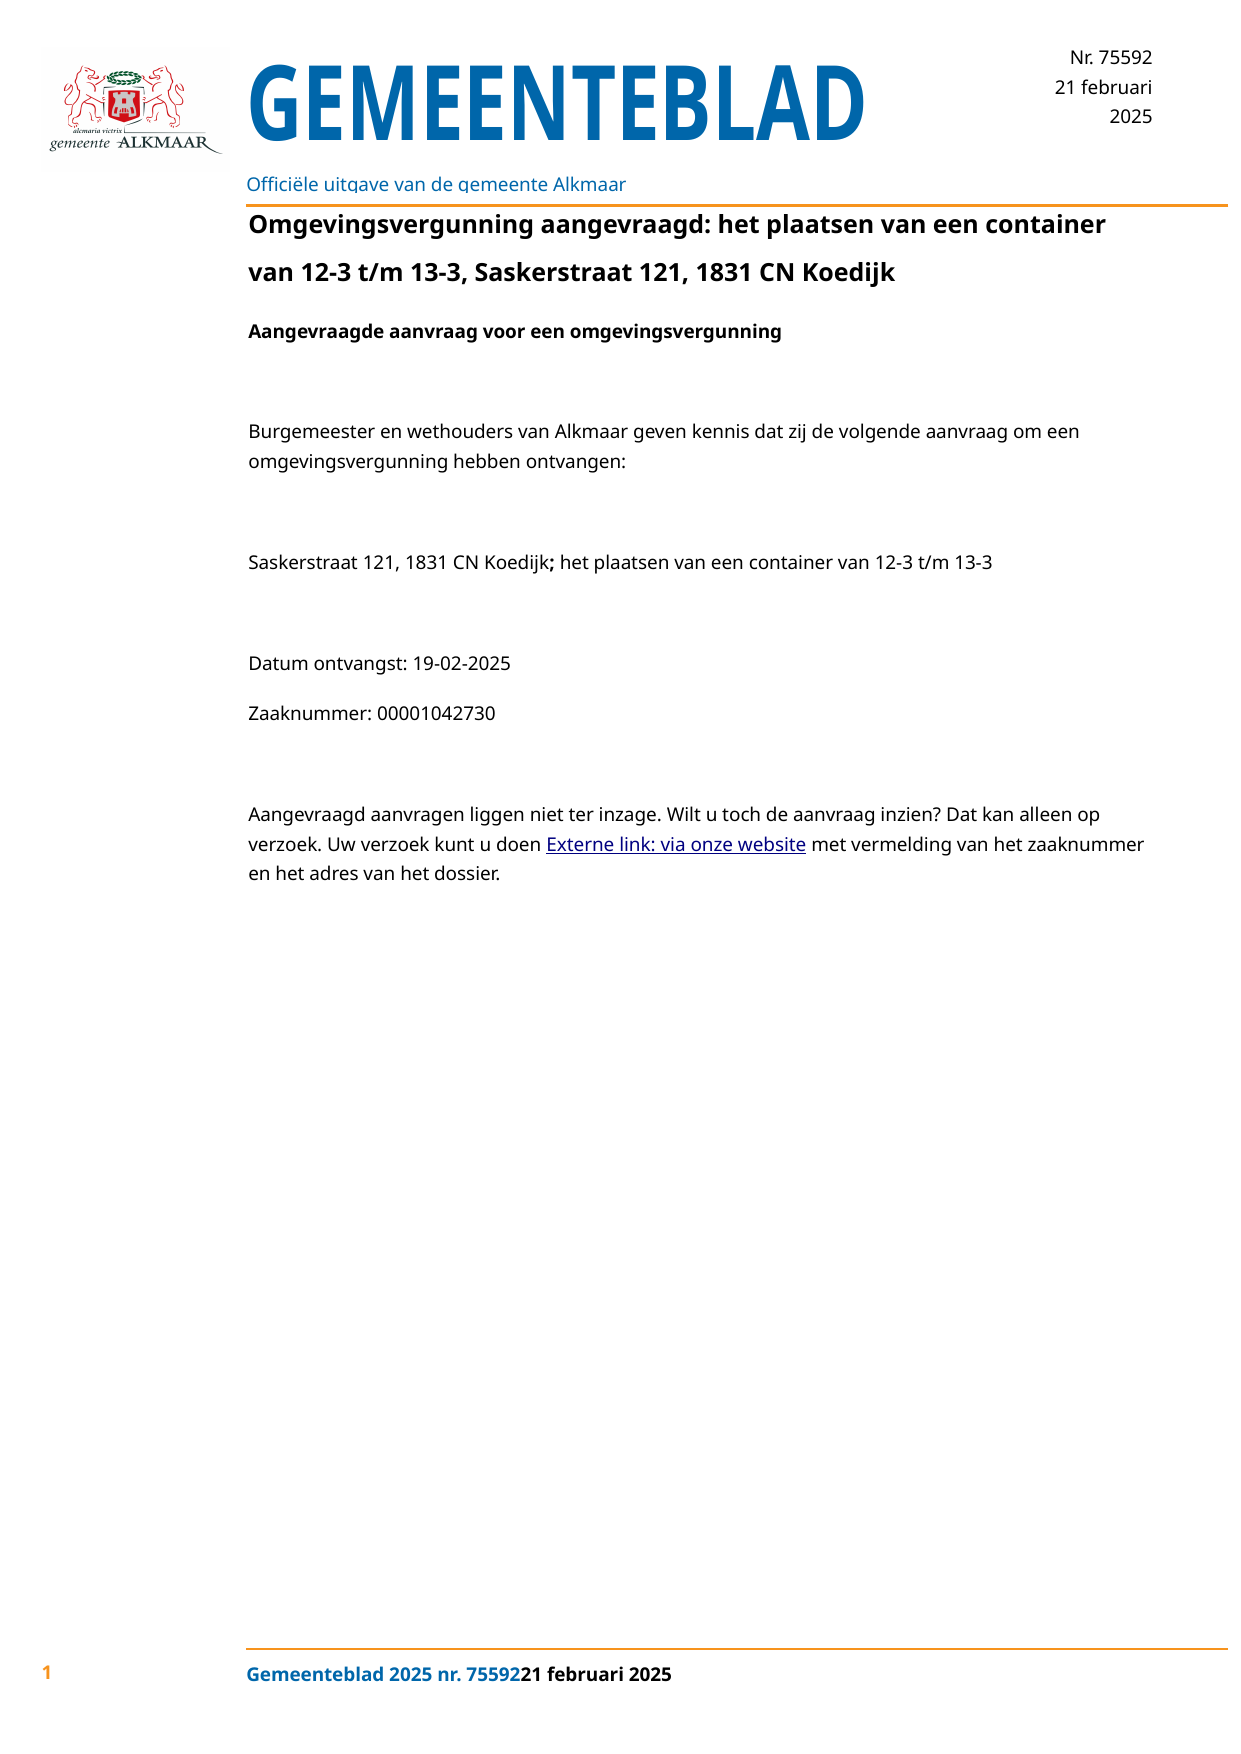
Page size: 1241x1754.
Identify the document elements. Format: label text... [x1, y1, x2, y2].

text Burgemeester en wethouders van Alkmaar geven kennis dat zij de volgende aanvraag om een omgevingsvergunning hebben ontvangen: [248, 419, 1152, 474]
text Datum ontvangst: 19-02-2025 [248, 650, 1152, 676]
text Omgevingsvergunning aangevraagd: het plaatsen van een container van 12-3 t/m 13-3, Saskerstraat 121, 1831 CN Koedijk [248, 207, 1152, 288]
text Aangevraagd aanvragen liggen niet ter inzage. Wilt u toch de aanvraag inzien? Dat kan alleen op verzoek. Uw verzoek kunt u doen Externe link: via onze website met vermelding van het zaaknummer en het adres van het dossier. [248, 801, 1152, 886]
text Zaaknummer: 00001042730 [248, 700, 1152, 726]
picture [41, 47, 231, 172]
text Aangevraagde aanvraag voor een omgevingsvergunning [248, 318, 1152, 344]
text Saskerstraat 121, 1831 CN Koedijk; het plaatsen van een container van 12-3 t/m 13-3 [248, 549, 1152, 575]
